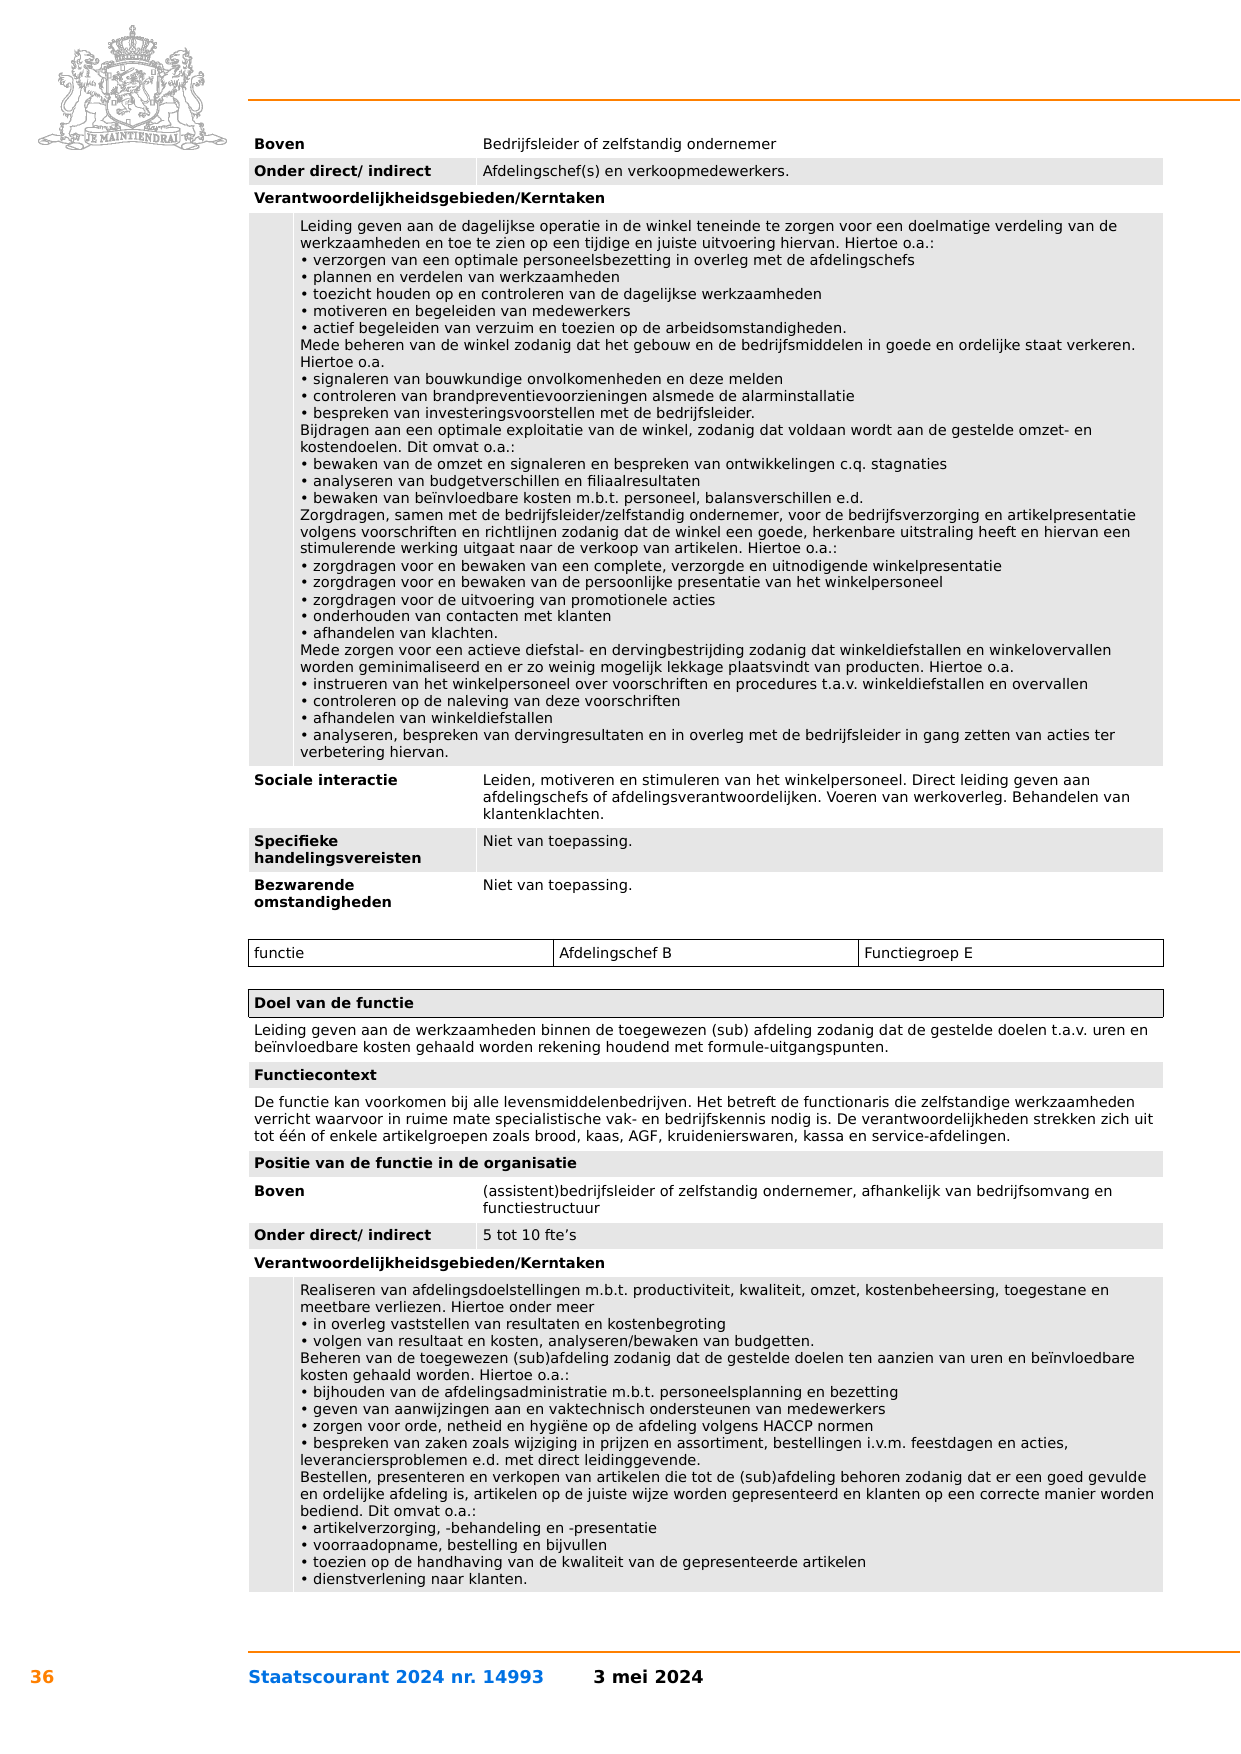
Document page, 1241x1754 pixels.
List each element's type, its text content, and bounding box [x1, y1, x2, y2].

table_cell Boven [249, 131, 476, 157]
table_cell 5 tot 10 fte’s [477, 1223, 1163, 1249]
table_cell Bedrijfsleider of zelfstandig ondernemer [477, 131, 1163, 157]
table_header Afdelingschef B [554, 940, 858, 966]
table_cell Functiecontext [249, 1062, 1163, 1088]
table_cell (assistent)bedrijfsleider of zelfstandig ondernemer, afhankelijk van bedrijfsomvang en functiestructuur [477, 1178, 1163, 1221]
table_cell Leiding geven aan de dagelijkse operatie in de winkel teneinde te zorgen voor een doelmatige verdeling van de werkzaamheden en toe te zien op een tijdige en juiste uitvoering hiervan. Hiertoe o.a.: • verzorgen van een optimale personeelsbezetting in overleg met de afdelingschefs • plannen en verdelen van werkzaamheden • toezicht houden op en controleren van de dagelijkse werkzaamheden • motiveren en begeleiden van medewerkers • actief begeleiden van verzuim en toezien op de arbeidsomstandigheden. Mede beheren van de winkel zodanig dat het gebouw en de bedrijfsmiddelen in goede en ordelijke staat verkeren. Hiertoe o.a. • signaleren van bouwkundige onvolkomenheden en deze melden • controleren van brandpreventievoorzieningen alsmede de alarminstallatie • bespreken van investeringsvoorstellen met de bedrijfsleider. Bijdragen aan een optimale exploitatie van de winkel, zodanig dat voldaan wordt aan de gestelde omzet- en kostendoelen. Dit omvat o.a.: • bewaken van de omzet en signaleren en bespreken van ontwikkelingen c.q. stagnaties • analyseren van budgetverschillen en filiaalresultaten • bewaken van beïnvloedbare kosten m.b.t. personeel, balansverschillen e.d. Zorgdragen, samen met de bedrijfsleider/zelfstandig ondernemer, voor de bedrijfsverzorging en artikelpresentatie volgens voorschriften en richtlijnen zodanig dat de winkel een goede, herkenbare uitstraling heeft en hiervan een stimulerende werking uitgaat naar de verkoop van artikelen. Hiertoe o.a.: • zorgdragen voor en bewaken van een complete, verzorgde en uitnodigende winkelpresentatie • zorgdragen voor en bewaken van de persoonlijke presentatie van het winkelpersoneel • zorgdragen voor de uitvoering van promotionele acties • onderhouden van contacten met klanten • afhandelen van klachten. Mede zorgen voor een actieve diefstal- en dervingbestrijding zodanig dat winkeldiefstallen en winkelovervallen worden geminimaliseerd en er zo weinig mogelijk lekkage plaatsvindt van producten. Hiertoe o.a. • instrueren van het winkelpersoneel over voorschriften en procedures t.a.v. winkeldiefstallen en overvallen • controleren op de naleving van deze voorschriften • afhandelen van winkeldiefstallen • analyseren, bespreken van dervingresultaten en in overleg met de bedrijfsleider in gang zetten van acties ter verbetering hiervan. [294, 213, 1163, 766]
picture [38, 25, 227, 150]
table_cell Positie van de functie in de organisatie [249, 1151, 1163, 1177]
table_cell [249, 213, 293, 766]
table_cell Realiseren van afdelingsdoelstellingen m.b.t. productiviteit, kwaliteit, omzet, kostenbeheersing, toegestane en meetbare verliezen. Hiertoe onder meer • in overleg vaststellen van resultaten en kostenbegroting • volgen van resultaat en kosten, analyseren/bewaken van budgetten. Beheren van de toegewezen (sub)afdeling zodanig dat de gestelde doelen ten aanzien van uren en beïnvloedbare kosten gehaald worden. Hiertoe o.a.: • bijhouden van de afdelingsadministratie m.b.t. personeelsplanning en bezetting • geven van aanwijzingen aan en vaktechnisch ondersteunen van medewerkers • zorgen voor orde, netheid en hygiëne op de afdeling volgens HACCP normen • bespreken van zaken zoals wijziging in prijzen en assortiment, bestellingen i.v.m. feestdagen en acties, leveranciersproblemen e.d. met direct leidinggevende. Bestellen, presenteren en verkopen van artikelen die tot de (sub)afdeling behoren zodanig dat er een goed gevulde en ordelijke afdeling is, artikelen op de juiste wijze worden gepresenteerd en klanten op een correcte manier worden bediend. Dit omvat o.a.: • artikelverzorging, -behandeling en -presentatie • voorraadopname, bestelling en bijvullen • toezien op de handhaving van de kwaliteit van de gepresenteerde artikelen • dienstverlening naar klanten. [294, 1277, 1163, 1592]
table_header functie [249, 940, 553, 966]
table_cell Sociale interactie [249, 767, 476, 827]
table_cell Niet van toepassing. [477, 828, 1163, 872]
table_cell Niet van toepassing. [477, 873, 1163, 916]
table_cell Verantwoordelijkheidsgebieden/Kerntaken [249, 1250, 1163, 1276]
table_cell Onder direct/ indirect [249, 158, 476, 185]
table_cell Leiden, motiveren en stimuleren van het winkelpersoneel. Direct leiding geven aan afdelingschefs of afdelingsverantwoordelijken. Voeren van werkoverleg. Behandelen van klantenklachten. [477, 767, 1163, 827]
table_cell Leiding geven aan de werkzaamheden binnen de toegewezen (sub) afdeling zodanig dat de gestelde doelen t.a.v. uren en beïnvloedbare kosten gehaald worden rekening houdend met formule-uitgangspunten. [249, 1018, 1163, 1061]
table_cell Verantwoordelijkheidsgebieden/Kerntaken [249, 186, 1163, 212]
table_cell Bezwarende omstandigheden [249, 873, 476, 916]
table_cell Afdelingschef(s) en verkoopmedewerkers. [477, 158, 1163, 185]
table_cell Boven [249, 1178, 476, 1221]
table_header Functiegroep E [859, 940, 1163, 966]
table_cell Onder direct/ indirect [249, 1223, 476, 1249]
table_header Doel van de functie [249, 990, 1163, 1017]
table_cell De functie kan voorkomen bij alle levensmiddelenbedrijven. Het betreft de functionaris die zelfstandige werkzaamheden verricht waarvoor in ruime mate specialistische vak- en bedrijfskennis nodig is. De verantwoordelijkheden strekken zich uit tot één of enkele artikelgroepen zoals brood, kaas, AGF, kruidenierswaren, kassa en service-afdelingen. [249, 1089, 1163, 1150]
table_cell Specifieke handelingsvereisten [249, 828, 476, 872]
table_cell [249, 1277, 293, 1592]
